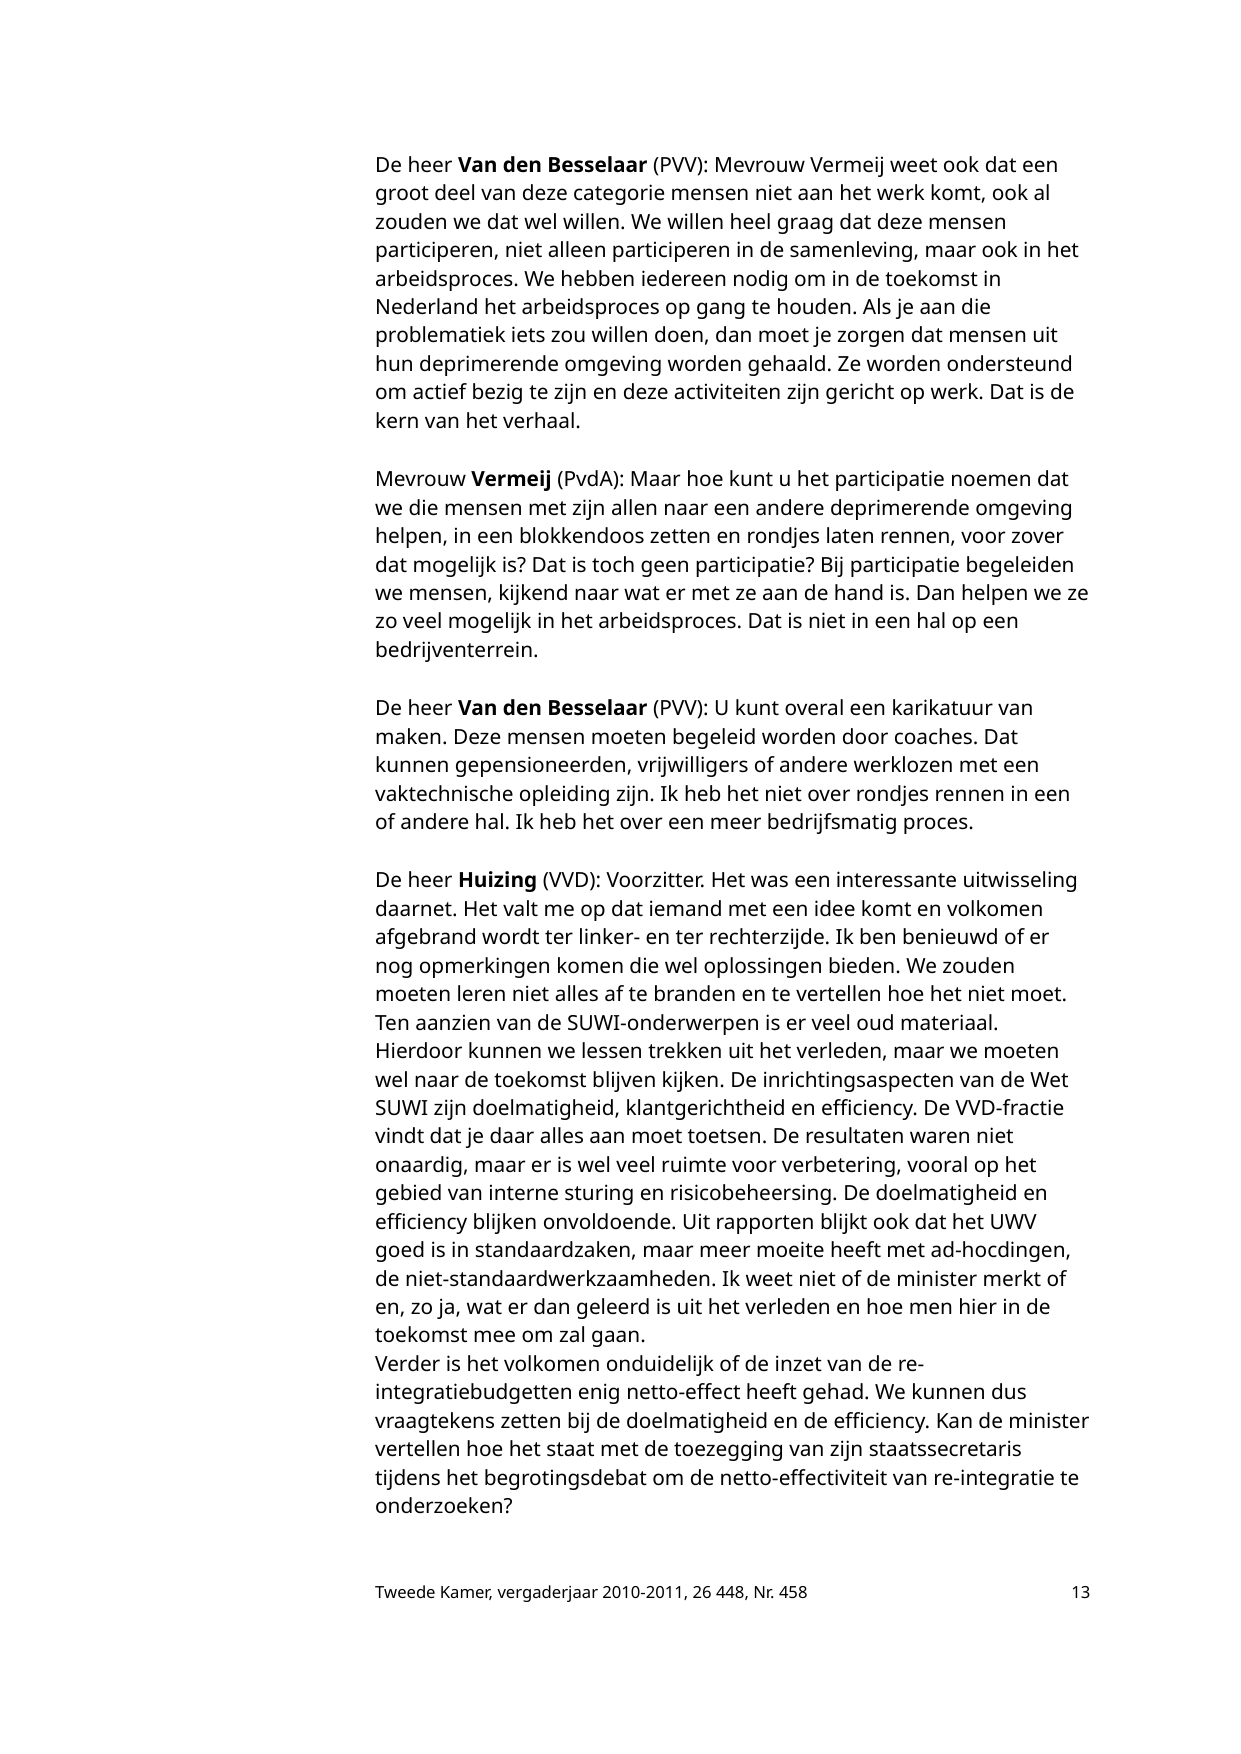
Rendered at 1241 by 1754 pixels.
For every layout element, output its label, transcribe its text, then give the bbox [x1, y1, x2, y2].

text Ten aanzien van de SUWI-onderwerpen is er veel oud materiaal. Hierdoor kunnen we lessen trekken uit het verleden, maar we moeten wel naar de toekomst blijven kijken. De inrichtingsaspecten van de Wet SUWI zijn doelmatigheid, klantgerichtheid en efficiency. De VVD-fractie vindt dat je daar alles aan moet toetsen. De resultaten waren niet onaardig, maar er is wel veel ruimte voor verbetering, vooral op het gebied van interne sturing en risicobeheersing. De doelmatigheid en efficiency blijken onvoldoende. Uit rapporten blijkt ook dat het UWV goed is in standaardzaken, maar meer moeite heeft met ad-hocdingen, de niet-standaardwerkzaamheden. Ik weet niet of de minister merkt of en, zo ja, wat er dan geleerd is uit het verleden en hoe men hier in de toekomst mee om zal gaan. [375, 1008, 1090, 1349]
text De heer Van den Besselaar (PVV): Mevrouw Vermeij weet ook dat een groot deel van deze categorie mensen niet aan het werk komt, ook al zouden we dat wel willen. We willen heel graag dat deze mensen participeren, niet alleen participeren in de samenleving, maar ook in het arbeidsproces. We hebben iedereen nodig om in de toekomst in Nederland het arbeidsproces op gang te houden. Als je aan die problematiek iets zou willen doen, dan moet je zorgen dat mensen uit hun deprimerende omgeving worden gehaald. Ze worden ondersteund om actief bezig te zijn en deze activiteiten zijn gericht op werk. Dat is de kern van het verhaal. [375, 150, 1090, 434]
text Verder is het volkomen onduidelijk of de inzet van de re-integratiebudgetten enig netto-effect heeft gehad. We kunnen dus vraagtekens zetten bij de doelmatigheid en de efficiency. Kan de minister vertellen hoe het staat met de toezegging van zijn staatssecretaris tijdens het begrotingsdebat om de netto-effectiviteit van re-integratie te onderzoeken? [375, 1349, 1090, 1520]
text De heer Van den Besselaar (PVV): U kunt overal een karikatuur van maken. Deze mensen moeten begeleid worden door coaches. Dat kunnen gepensioneerden, vrijwilligers of andere werklozen met een vaktechnische opleiding zijn. Ik heb het niet over rondjes rennen in een of andere hal. Ik heb het over een meer bedrijfsmatig proces. [375, 693, 1090, 836]
text Mevrouw Vermeij (PvdA): Maar hoe kunt u het participatie noemen dat we die mensen met zijn allen naar een andere deprimerende omgeving helpen, in een blokkendoos zetten en rondjes laten rennen, voor zover dat mogelijk is? Dat is toch geen participatie? Bij participatie begeleiden we mensen, kijkend naar wat er met ze aan de hand is. Dan helpen we ze zo veel mogelijk in het arbeidsproces. Dat is niet in een hal op een bedrijventerrein. [375, 464, 1090, 663]
text De heer Huizing (VVD): Voorzitter. Het was een interessante uitwisseling daarnet. Het valt me op dat iemand met een idee komt en volkomen afgebrand wordt ter linker- en ter rechterzijde. Ik ben benieuwd of er nog opmerkingen komen die wel oplossingen bieden. We zouden moeten leren niet alles af te branden en te vertellen hoe het niet moet. [375, 866, 1090, 1008]
